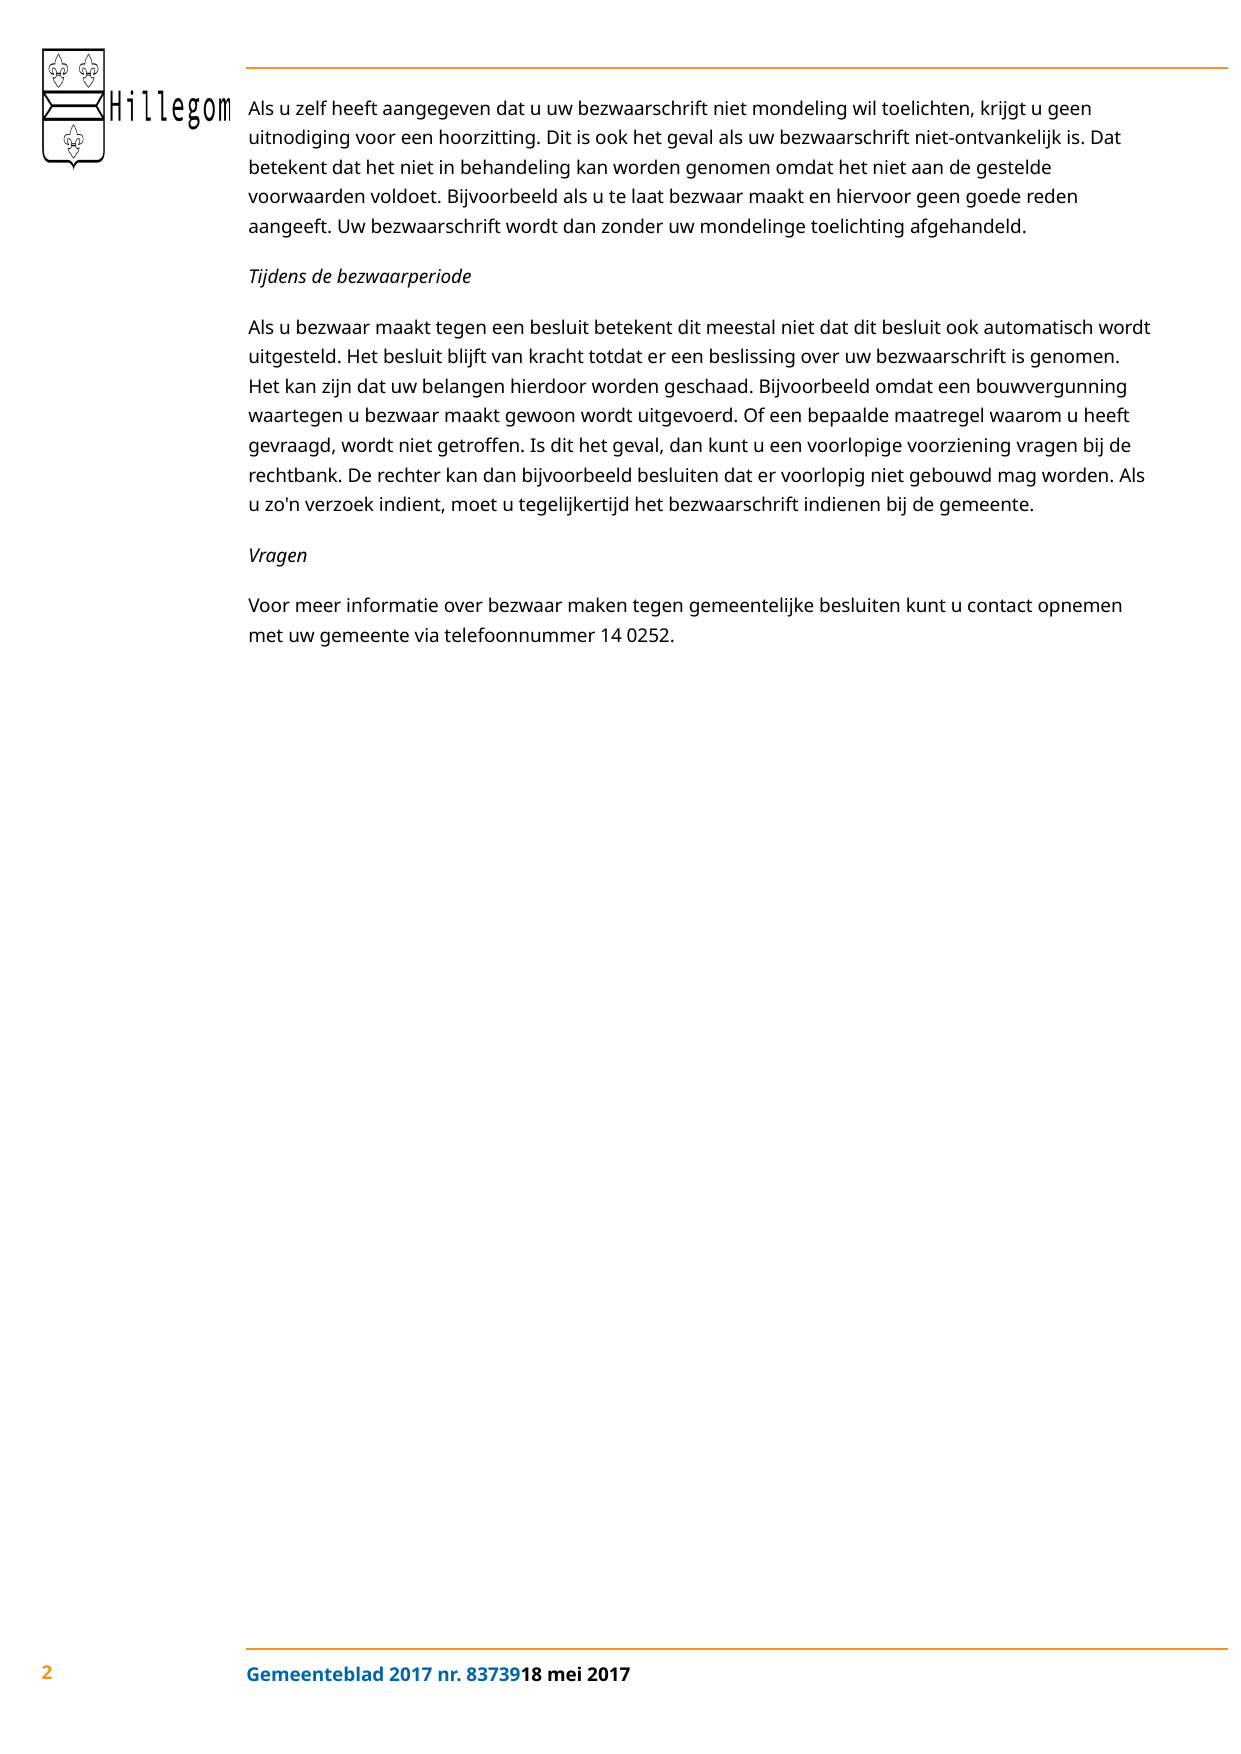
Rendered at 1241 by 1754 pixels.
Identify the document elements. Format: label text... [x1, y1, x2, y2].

text Als u zelf heeft aangegeven dat u uw bezwaarschrift niet mondeling wil toelichten, krijgt u geen uitnodiging voor een hoorzitting. Dit is ook het geval als uw bezwaarschrift niet-ontvankelijk is. Dat betekent dat het niet in behandeling kan worden genomen omdat het niet aan de gestelde voorwaarden voldoet. Bijvoorbeeld als u te laat bezwaar maakt en hiervoor geen goede reden aangeeft. Uw bezwaarschrift wordt dan zonder uw mondelinge toelichting afgehandeld. [248, 95, 1152, 239]
text Als u bezwaar maakt tegen een besluit betekent dit meestal niet dat dit besluit ook automatisch wordt uitgesteld. Het besluit blijft van kracht totdat er een beslissing over uw bezwaarschrift is genomen. Het kan zijn dat uw belangen hierdoor worden geschaad. Bijvoorbeeld omdat een bouwvergunning waartegen u bezwaar maakt gewoon wordt uitgevoerd. Of een bepaalde maatregel waarom u heeft gevraagd, wordt niet getroffen. Is dit het geval, dan kunt u een voorlopige voorziening vragen bij de rechtbank. De rechter kan dan bijvoorbeeld besluiten dat er voorlopig niet gebouwd mag worden. Als u zo'n verzoek indient, moet u tegelijkertijd het bezwaarschrift indienen bij de gemeente. [248, 314, 1152, 517]
text Tijdens de bezwaarperiode [248, 263, 1152, 289]
picture [41, 47, 231, 172]
text Vragen [248, 542, 1152, 568]
text Voor meer informatie over bezwaar maken tegen gemeentelijke besluiten kunt u contact opnemen met uw gemeente via telefoonnummer 14 0252. [248, 592, 1152, 648]
